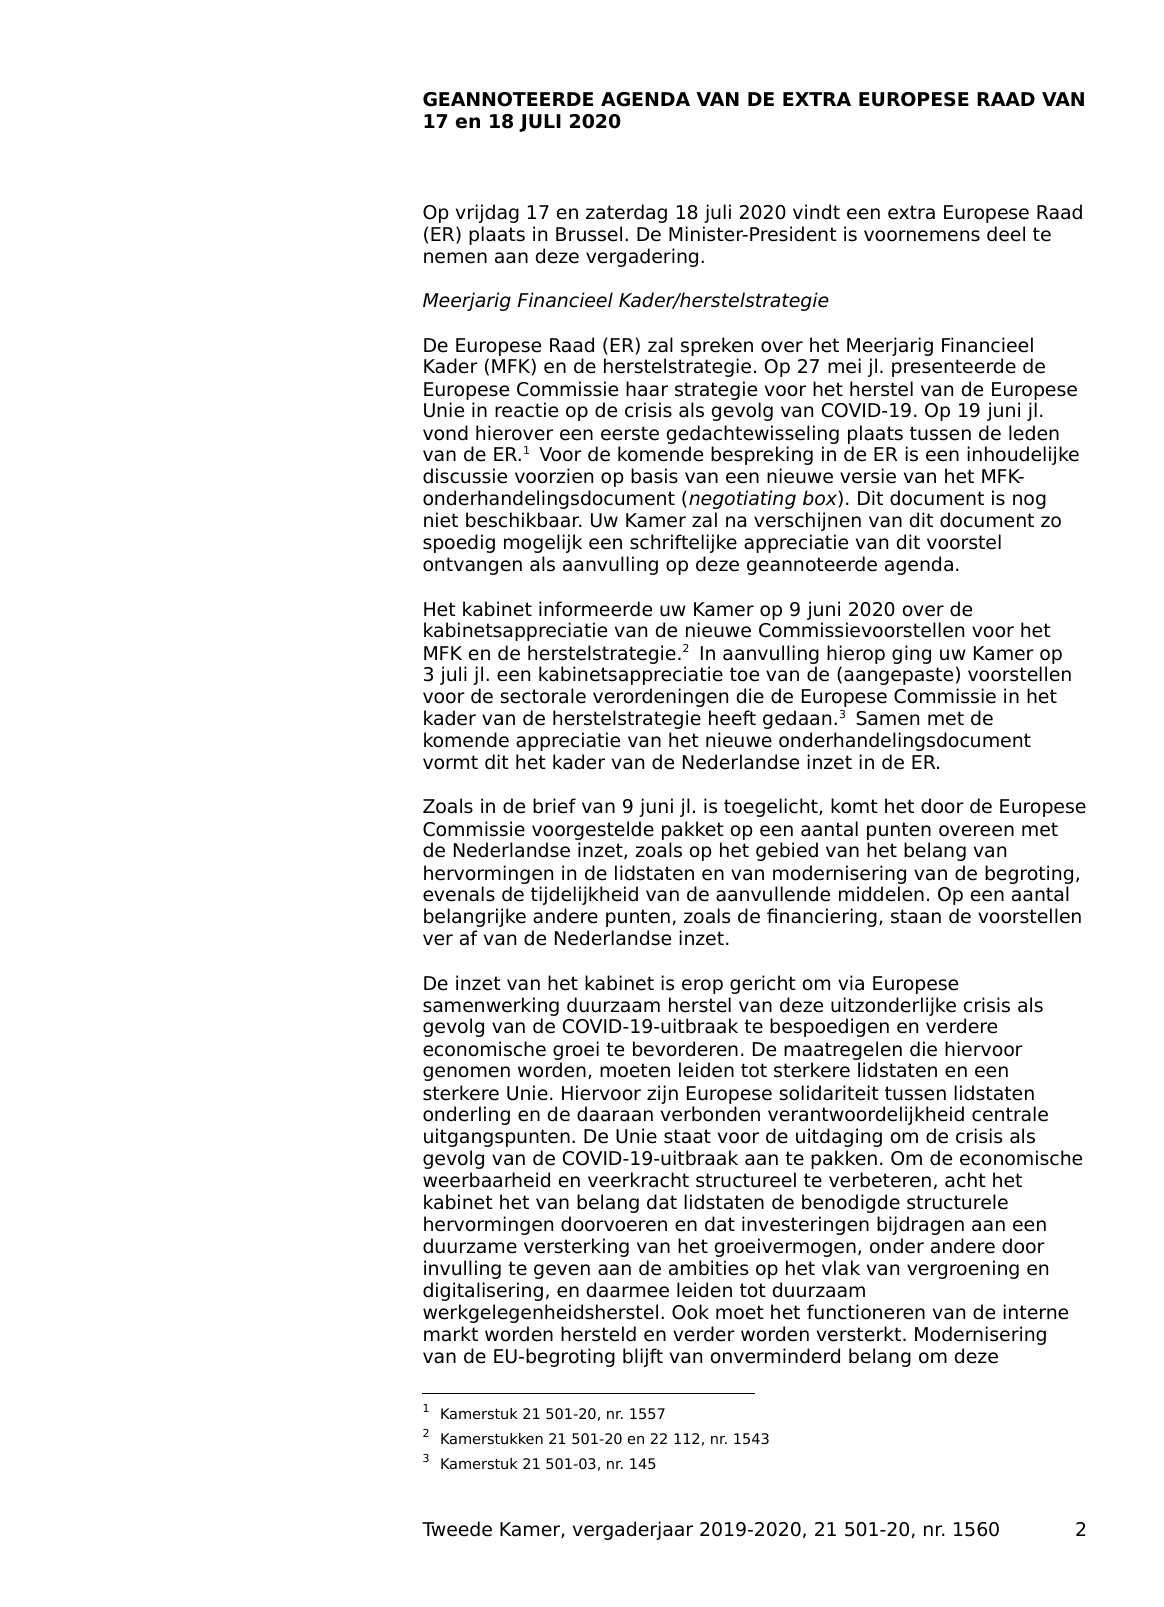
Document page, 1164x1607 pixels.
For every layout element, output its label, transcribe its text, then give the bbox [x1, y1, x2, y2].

text Kamerstuk 21 501-20, nr. 1557 [422, 1402, 1087, 1424]
subtitle GEANNOTEERDE AGENDA VAN DE EXTRA EUROPESE RAAD VAN 17 en 18 JULI 2020 [422, 89, 1087, 133]
text De inzet van het kabinet is erop gericht om via Europese samenwerking duurzaam herstel van deze uitzonderlijke crisis als gevolg van de COVID-19-uitbraak te bespoedigen en verdere economische groei te bevorderen. De maatregelen die hiervoor genomen worden, moeten leiden tot sterkere lidstaten en een sterkere Unie. Hiervoor zijn Europese solidariteit tussen lidstaten onderling en de daaraan verbonden verantwoordelijkheid centrale uitgangspunten. De Unie staat voor de uitdaging om de crisis als gevolg van de COVID-19-uitbraak aan te pakken. Om de economische weerbaarheid en veerkracht structureel te verbeteren, acht het kabinet het van belang dat lidstaten de benodigde structurele hervormingen doorvoeren en dat investeringen bijdragen aan een duurzame versterking van het groeivermogen, onder andere door invulling te geven aan de ambities op het vlak van vergroening en digitalisering, en daarmee leiden tot duurzaam werkgelegenheidsherstel. Ook moet het functioneren van de interne markt worden hersteld en verder worden versterkt. Modernisering van de EU-begroting blijft van onverminderd belang om deze [422, 972, 1087, 1368]
text Zoals in de brief van 9 juni jl. is toegelicht, komt het door de Europese Commissie voorgestelde pakket op een aantal punten overeen met de Nederlandse inzet, zoals op het gebied van het belang van hervormingen in de lidstaten en van modernisering van de begroting, evenals de tijdelijkheid van de aanvullende middelen. Op een aantal belangrijke andere punten, zoals de financiering, staan de voorstellen ver af van de Nederlandse inzet. [422, 796, 1087, 950]
text Kamerstuk 21 501-03, nr. 145 [422, 1452, 1087, 1474]
text Op vrijdag 17 en zaterdag 18 juli 2020 vindt een extra Europese Raad (ER) plaats in Brussel. De Minister-President is voornemens deel te nemen aan deze vergadering. [422, 202, 1087, 268]
text Kamerstukken 21 501-20 en 22 112, nr. 1543 [422, 1427, 1087, 1449]
subtitle Meerjarig Financieel Kader/herstelstrategie [422, 290, 1087, 312]
text Het kabinet informeerde uw Kamer op 9 juni 2020 over de kabinetsappreciatie van de nieuwe Commissievoorstellen voor het MFK en de herstelstrategie. In aanvulling hierop ging uw Kamer op 3 juli jl. een kabinetsappreciatie toe van de (aangepaste) voorstellen voor de sectorale verordeningen die de Europese Commissie in het kader van de herstelstrategie heeft gedaan. Samen met de komende appreciatie van het nieuwe onderhandelingsdocument vormt dit het kader van de Nederlandse inzet in de ER. [422, 598, 1087, 774]
text De Europese Raad (ER) zal spreken over het Meerjarig Financieel Kader (MFK) en de herstelstrategie. Op 27 mei jl. presenteerde de Europese Commissie haar strategie voor het herstel van de Europese Unie in reactie op de crisis als gevolg van COVID-19. Op 19 juni jl. vond hierover een eerste gedachtewisseling plaats tussen de leden van de ER. Voor de komende bespreking in de ER is een inhoudelijke discussie voorzien op basis van een nieuwe versie van het MFK-onderhandelingsdocument (negotiating box). Dit document is nog niet beschikbaar. Uw Kamer zal na verschijnen van dit document zo spoedig mogelijk een schriftelijke appreciatie van dit voorstel ontvangen als aanvulling op deze geannoteerde agenda. [422, 334, 1087, 576]
